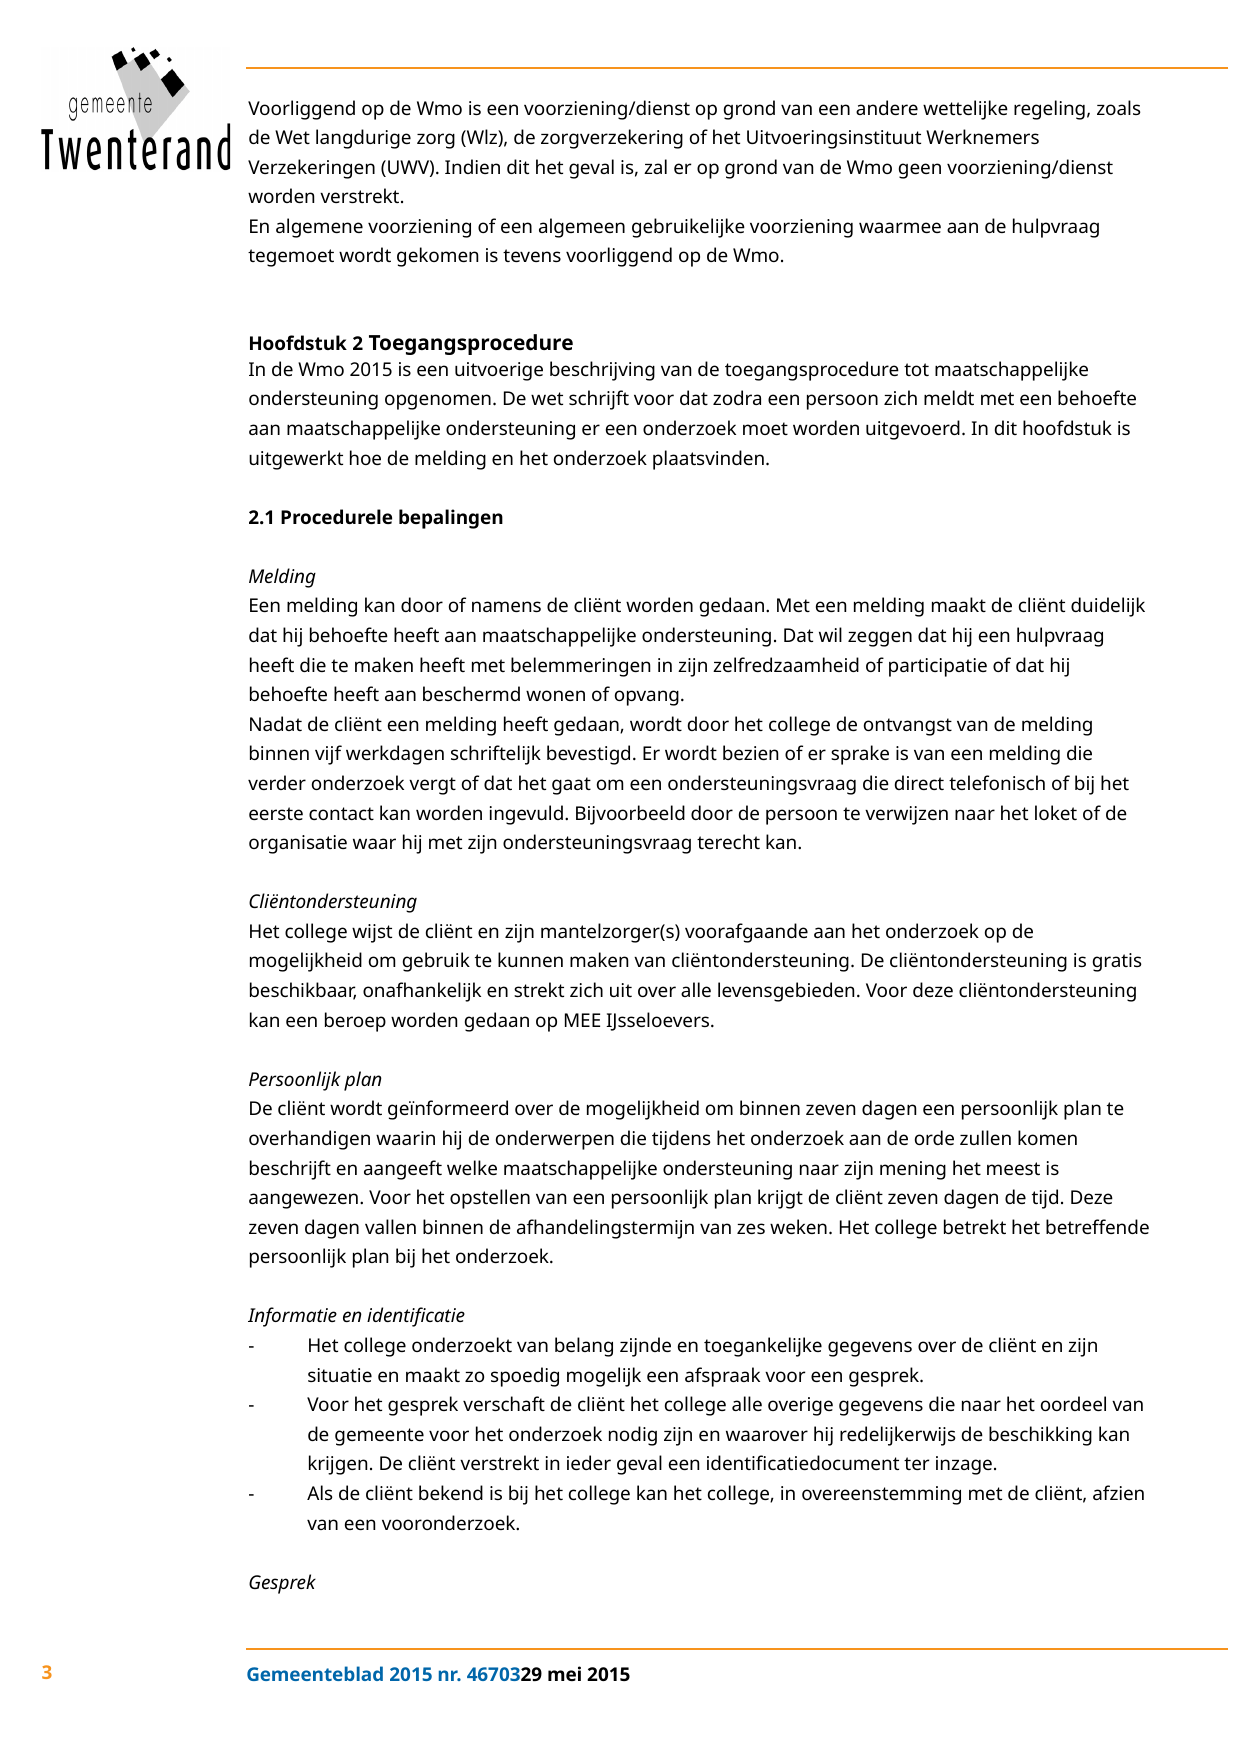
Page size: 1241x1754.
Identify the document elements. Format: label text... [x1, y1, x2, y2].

text In de Wmo 2015 is een uitvoerige beschrijving van de toegangsprocedure tot maatschappelijke ondersteuning opgenomen. De wet schrijft voor dat zodra een persoon zich meldt met een behoefte aan maatschappelijke ondersteuning er een onderzoek moet worden uitgevoerd. In dit hoofdstuk is uitgewerkt hoe de melding en het onderzoek plaatsvinden. [248, 356, 1152, 471]
text Gesprek [248, 1569, 1152, 1595]
list Voor het gesprek verschaft de cliënt het college alle overige gegevens die naar het oordeel van de gemeente voor het onderzoek nodig zijn en waarover hij redelijkerwijs de beschikking kan krijgen. De cliënt verstrekt in ieder geval een identificatiedocument ter inzage. [248, 1391, 1152, 1476]
text Persoonlijk plan [248, 1066, 1152, 1092]
text Cliëntondersteuning [248, 888, 1152, 914]
list Het college onderzoekt van belang zijnde en toegankelijke gegevens over de cliënt en zijn situatie en maakt zo spoedig mogelijk een afspraak voor een gesprek. [248, 1332, 1152, 1388]
text Hoofdstuk 2 Toegangsprocedure [248, 328, 1152, 356]
text En algemene voorziening of een algemeen gebruikelijke voorziening waarmee aan de hulpvraag tegemoet wordt gekomen is tevens voorliggend op de Wmo. [248, 213, 1152, 268]
text 2.1 Procedurele bepalingen [248, 504, 1152, 530]
text Het college wijst de cliënt en zijn mantelzorger(s) voorafgaande aan het onderzoek op de mogelijkheid om gebruik te kunnen maken van cliëntondersteuning. De cliëntondersteuning is gratis beschikbaar, onafhankelijk en strekt zich uit over alle levensgebieden. Voor deze cliëntondersteuning kan een beroep worden gedaan op MEE IJsseloevers. [248, 918, 1152, 1033]
text De cliënt wordt geïnformeerd over de mogelijkheid om binnen zeven dagen een persoonlijk plan te overhandigen waarin hij de onderwerpen die tijdens het onderzoek aan de orde zullen komen beschrijft en aangeeft welke maatschappelijke ondersteuning naar zijn mening het meest is aangewezen. Voor het opstellen van een persoonlijk plan krijgt de cliënt zeven dagen de tijd. Deze zeven dagen vallen binnen de afhandelingstermijn van zes weken. Het college betrekt het betreffende persoonlijk plan bij het onderzoek. [248, 1096, 1152, 1269]
text Informatie en identificatie [248, 1303, 1152, 1328]
text Melding [248, 563, 1152, 589]
text Een melding kan door of namens de cliënt worden gedaan. Met een melding maakt de cliënt duidelijk dat hij behoefte heeft aan maatschappelijke ondersteuning. Dat wil zeggen dat hij een hulpvraag heeft die te maken heeft met belemmeringen in zijn zelfredzaamheid of participatie of dat hij behoefte heeft aan beschermd wonen of opvang. [248, 593, 1152, 707]
list Als de cliënt bekend is bij het college kan het college, in overeenstemming met de cliënt, afzien van een vooronderzoek. [248, 1480, 1152, 1536]
text Voorliggend op de Wmo is een voorziening/dienst op grond van een andere wettelijke regeling, zoals de Wet langdurige zorg (Wlz), de zorgverzekering of het Uitvoeringsinstituut Werknemers Verzekeringen (UWV). Indien dit het geval is, zal er op grond van de Wmo geen voorziening/dienst worden verstrekt. [248, 95, 1152, 209]
picture [41, 47, 231, 172]
text Nadat de cliënt een melding heeft gedaan, wordt door het college de ontvangst van de melding binnen vijf werkdagen schriftelijk bevestigd. Er wordt bezien of er sprake is van een melding die verder onderzoek vergt of dat het gaat om een ondersteuningsvraag die direct telefonisch of bij het eerste contact kan worden ingevuld. Bijvoorbeeld door de persoon te verwijzen naar het loket of de organisatie waar hij met zijn ondersteuningsvraag terecht kan. [248, 711, 1152, 855]
